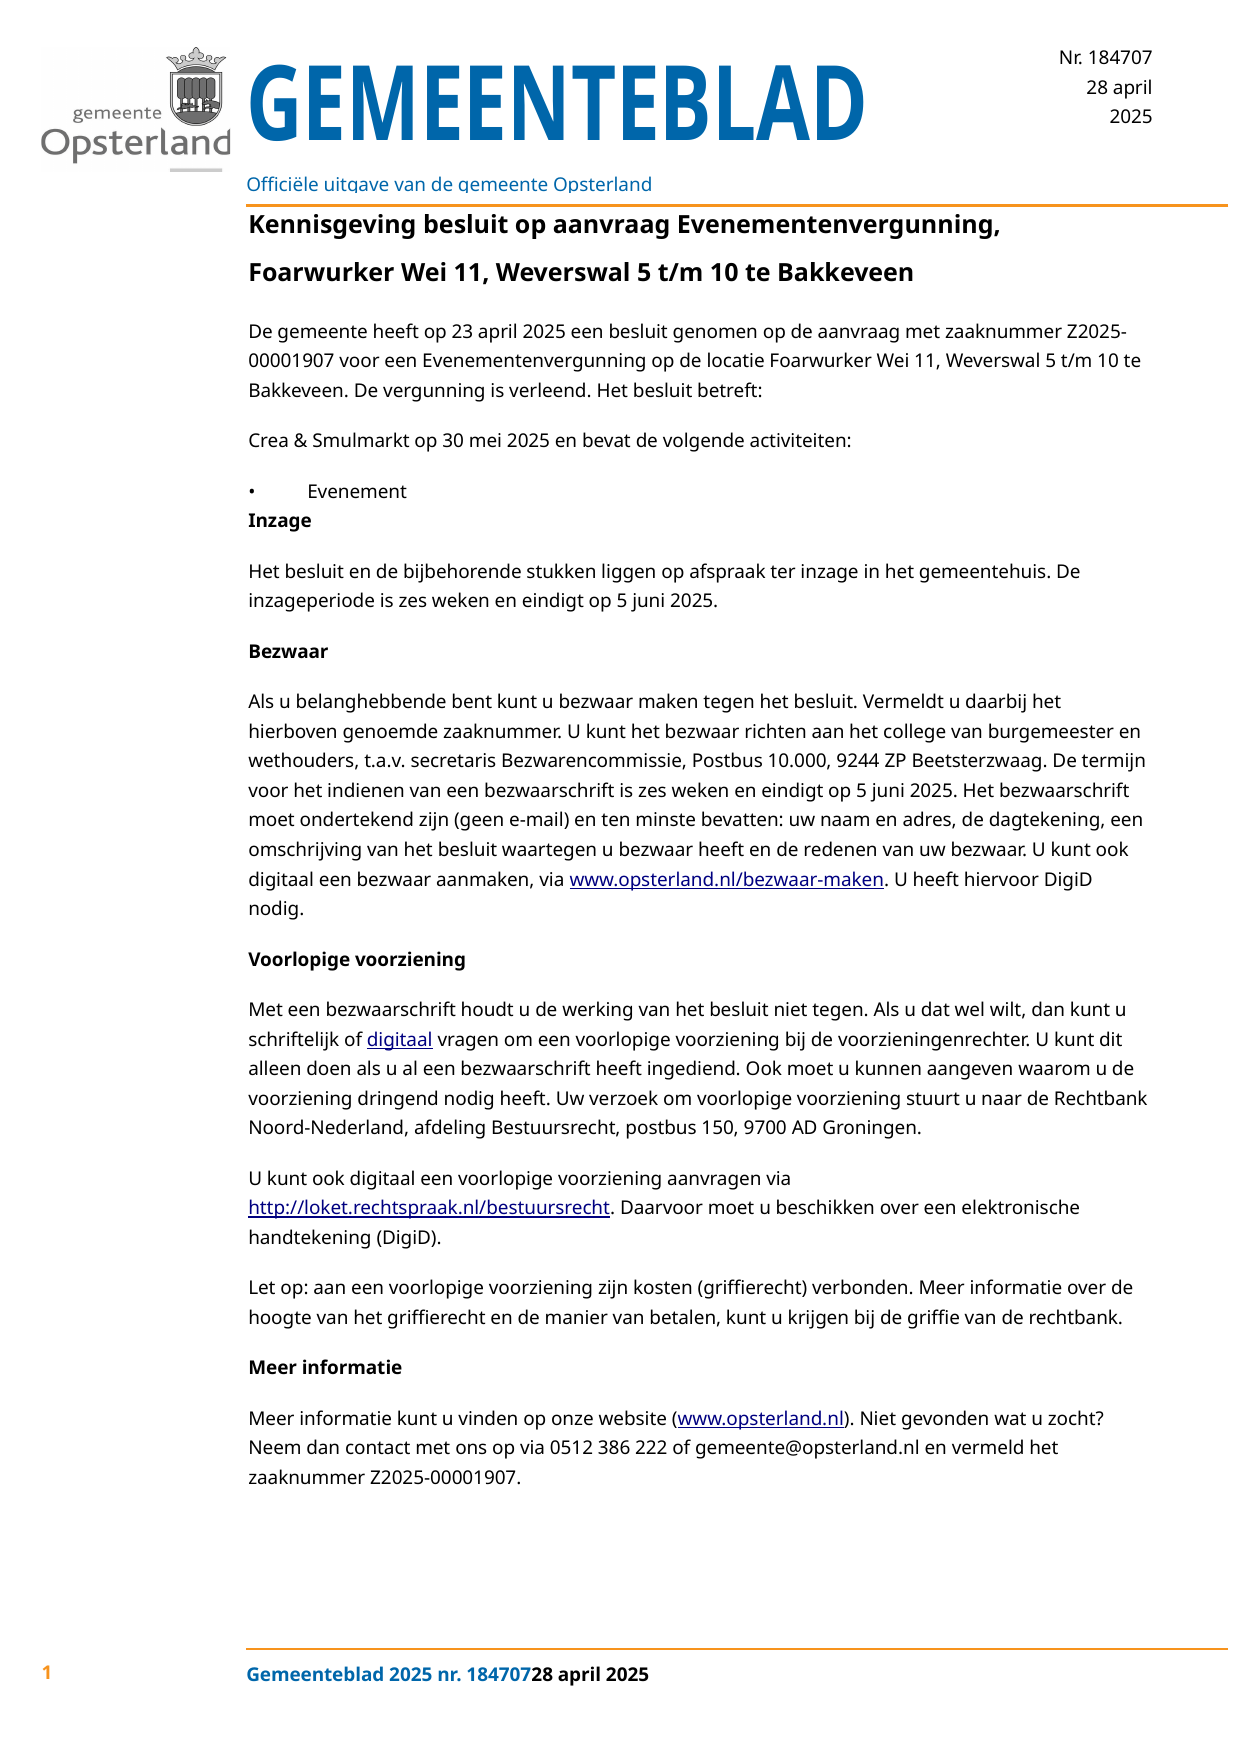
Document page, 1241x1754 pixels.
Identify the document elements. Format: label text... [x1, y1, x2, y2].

list Evenement [248, 478, 1152, 504]
text Bezwaar [248, 638, 1152, 664]
text Crea & Smulmarkt op 30 mei 2025 en bevat de volgende activiteiten: [248, 427, 1152, 453]
picture [41, 47, 231, 172]
text U kunt ook digitaal een voorlopige voorziening aanvragen via http://loket.rechtspraak.nl/bestuursrecht. Daarvoor moet u beschikken over een elektronische handtekening (DigiD). [248, 1165, 1152, 1250]
text Kennisgeving besluit op aanvraag Evenementenvergunning, Foarwurker Wei 11, Weverswal 5 t/m 10 te Bakkeveen [248, 207, 1152, 288]
text Inzage [248, 507, 1152, 533]
text Meer informatie kunt u vinden op onze website (www.opsterland.nl). Niet gevonden wat u zocht? Neem dan contact met ons op via 0512 386 222 of gemeente@opsterland.nl en vermeld het zaaknummer Z2025-00001907. [248, 1405, 1152, 1490]
text De gemeente heeft op 23 april 2025 een besluit genomen op de aanvraag met zaaknummer Z2025-00001907 voor een Evenementenvergunning op de locatie Foarwurker Wei 11, Weverswal 5 t/m 10 te Bakkeveen. De vergunning is verleend. Het besluit betreft: [248, 318, 1152, 403]
text Het besluit en de bijbehorende stukken liggen op afspraak ter inzage in het gemeentehuis. De inzageperiode is zes weken en eindigt op 5 juni 2025. [248, 558, 1152, 613]
text Meer informatie [248, 1354, 1152, 1380]
text Let op: aan een voorlopige voorziening zijn kosten (griffierecht) verbonden. Meer informatie over de hoogte van het griffierecht en de manier van betalen, kunt u krijgen bij de griffie van de rechtbank. [248, 1274, 1152, 1330]
text Als u belanghebbende bent kunt u bezwaar maken tegen het besluit. Vermeldt u daarbij het hierboven genoemde zaaknummer. U kunt het bezwaar richten aan het college van burgemeester en wethouders, t.a.v. secretaris Bezwarencommissie, Postbus 10.000, 9244 ZP Beetsterzwaag. De termijn voor het indienen van een bezwaarschrift is zes weken en eindigt op 5 juni 2025. Het bezwaarschrift moet ondertekend zijn (geen e-mail) en ten minste bevatten: uw naam en adres, de dagtekening, een omschrijving van het besluit waartegen u bezwaar heeft en de redenen van uw bezwaar. U kunt ook digitaal een bezwaar aanmaken, via www.opsterland.nl/bezwaar-maken. U heeft hiervoor DigiD nodig. [248, 688, 1152, 921]
text Met een bezwaarschrift houdt u de werking van het besluit niet tegen. Als u dat wel wilt, dan kunt u schriftelijk of digitaal vragen om een voorlopige voorziening bij de voorzieningenrechter. U kunt dit alleen doen als u al een bezwaarschrift heeft ingediend. Ook moet u kunnen aangeven waarom u de voorziening dringend nodig heeft. Uw verzoek om voorlopige voorziening stuurt u naar de Rechtbank Noord-Nederland, afdeling Bestuursrecht, postbus 150, 9700 AD Groningen. [248, 996, 1152, 1140]
text Voorlopige voorziening [248, 946, 1152, 972]
